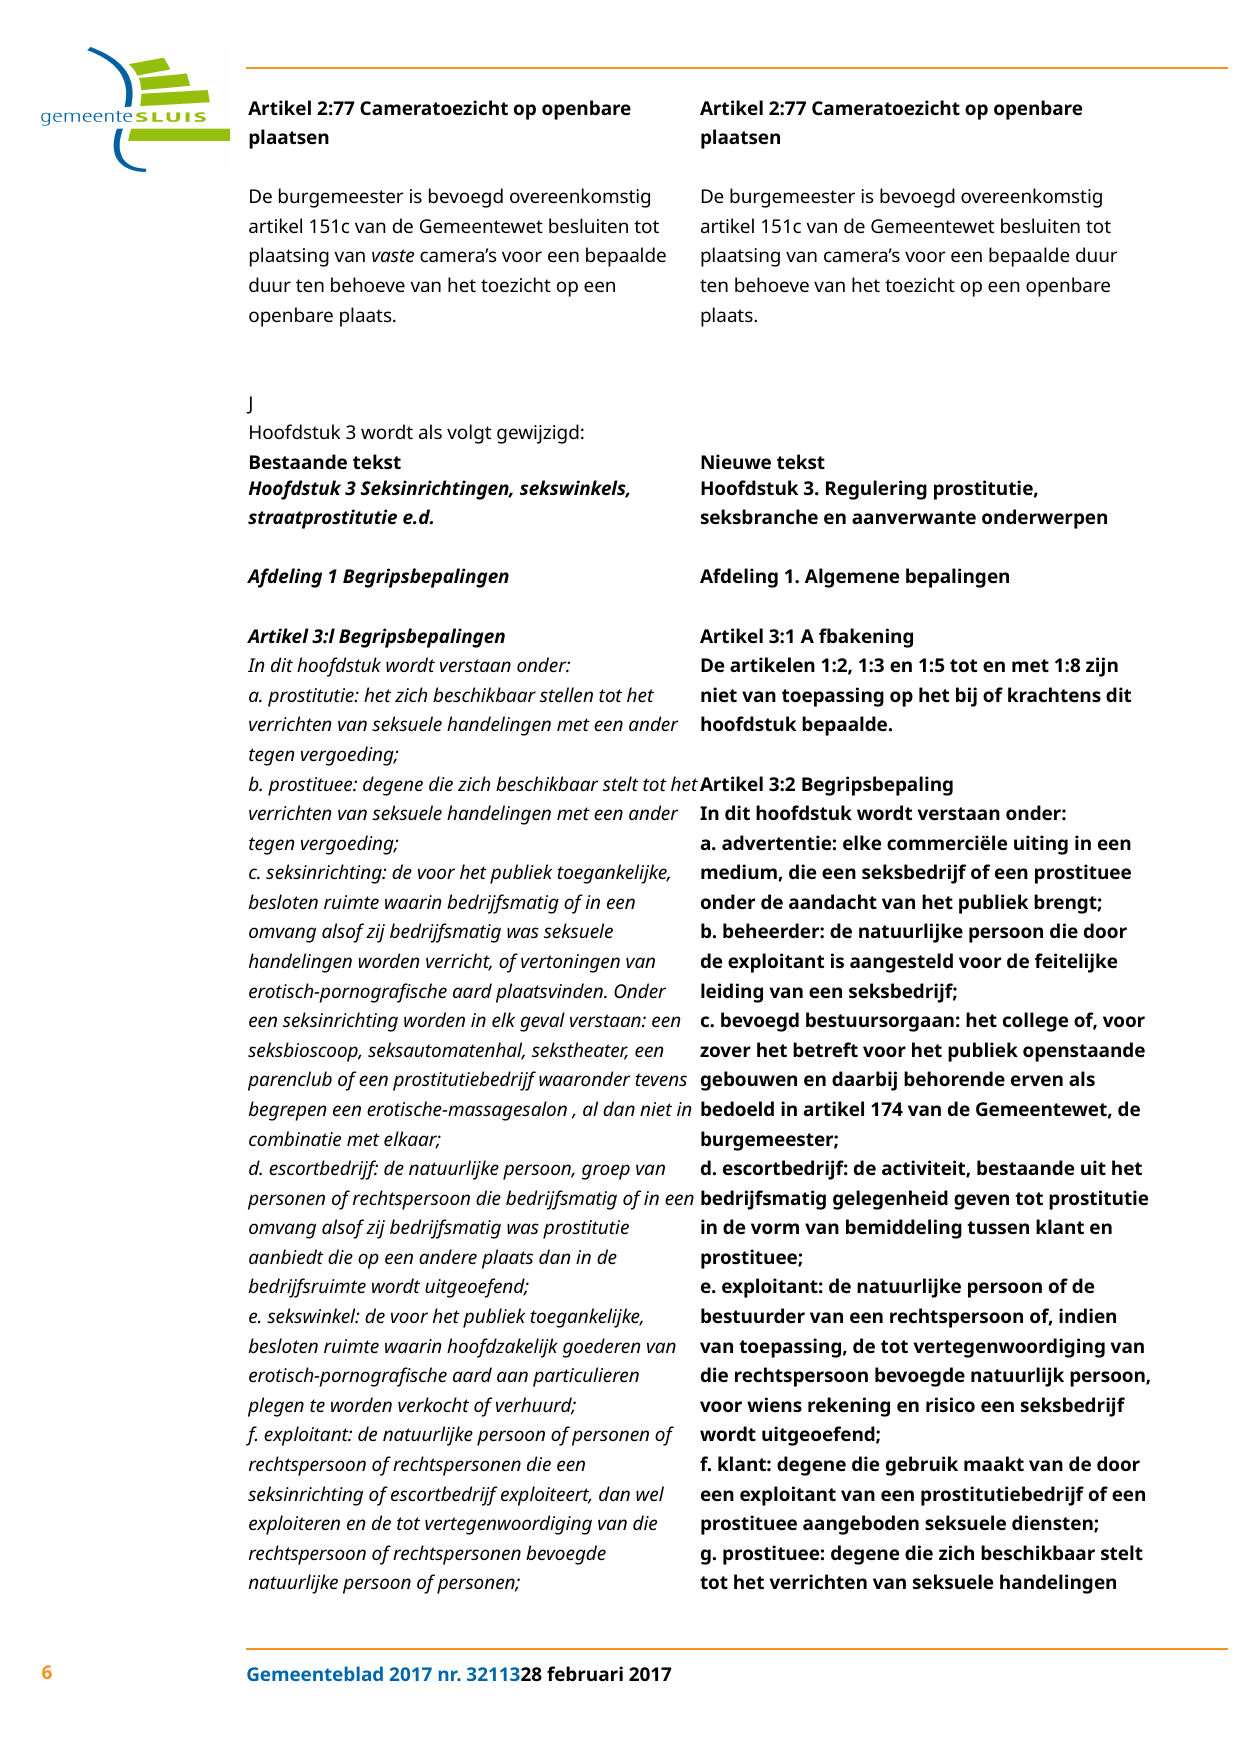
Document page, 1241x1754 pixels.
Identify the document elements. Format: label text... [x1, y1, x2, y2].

table_cell Artikel 2:77 Cameratoezicht op openbare plaatsen De burgemeester is bevoegd overeenkomstig artikel 151c van de Gemeentewet besluiten tot plaatsing van vaste camera’s voor een bepaalde duur ten behoeve van het toezicht op een openbare plaats. [248, 95, 700, 328]
table_cell Hoofdstuk 3. Regulering prostitutie, seksbranche en aanverwante onderwerpen Afdeling 1. Algemene bepalingen Artikel 3:1 A fbakening De artikelen 1:2, 1:3 en 1:5 tot en met 1:8 zijn niet van toepassing op het bij of krachtens dit hoofdstuk bepaalde. Artikel 3:2 Begripsbepaling In dit hoofdstuk wordt verstaan onder: a. advertentie: elke commerciële uiting in een medium, die een seksbedrijf of een prostituee onder de aandacht van het publiek brengt; b. beheerder: de natuurlijke persoon die door de exploitant is aangesteld voor de feitelijke leiding van een seksbedrijf; c. bevoegd bestuursorgaan: het college of, voor zover het betreft voor het publiek openstaande gebouwen en daarbij behorende erven als bedoeld in artikel 174 van de Gemeentewet, de burgemeester; d. escortbedrijf: de activiteit, bestaande uit het bedrijfsmatig gelegenheid geven tot prostitutie in de vorm van bemiddeling tussen klant en prostituee; e. exploitant: de natuurlijke persoon of de bestuurder van een rechtspersoon of, indien van toepassing, de tot vertegenwoordiging van die rechtspersoon bevoegde natuurlijk persoon, voor wiens rekening en risico een seksbedrijf wordt uitgeoefend; f. klant: degene die gebruik maakt van de door een exploitant van een prostitutiebedrijf of een prostituee aangeboden seksuele diensten; g. prostituee: degene die zich beschikbaar stelt tot het verrichten van seksuele handelingen [700, 475, 1152, 1595]
text J [248, 390, 1152, 416]
text Hoofdstuk 3 wordt als volgt gewijzigd: [248, 419, 1152, 445]
table_header Nieuwe tekst [700, 449, 1152, 475]
picture [41, 47, 231, 172]
table_header Bestaande tekst [248, 449, 700, 475]
table_cell Hoofdstuk 3 Seksinrichtingen, sekswinkels, straatprostitutie e.d. Afdeling 1 Begripsbepalingen Artikel 3:l Begripsbepalingen In dit hoofdstuk wordt verstaan onder: a. prostitutie: het zich beschikbaar stellen tot het verrichten van seksuele handelingen met een ander tegen vergoeding; b. prostituee: degene die zich beschikbaar stelt tot het verrichten van seksuele handelingen met een ander tegen vergoeding; c. seksinrichting: de voor het publiek toegankelijke, besloten ruimte waarin bedrijfsmatig of in een omvang alsof zij bedrijfsmatig was seksuele handelingen worden verricht, of vertoningen van erotisch-pornografische aard plaatsvinden. Onder een seksinrichting worden in elk geval verstaan: een seksbioscoop, seksautomatenhal, sekstheater, een parenclub of een prostitutiebedrijf waaronder tevens begrepen een erotische-massagesalon , al dan niet in combinatie met elkaar; d. escortbedrijf: de natuurlijke persoon, groep van personen of rechtspersoon die bedrijfsmatig of in een omvang alsof zij bedrijfsmatig was prostitutie aanbiedt die op een andere plaats dan in de bedrijfsruimte wordt uitgeoefend; e. sekswinkel: de voor het publiek toegankelijke, besloten ruimte waarin hoofdzakelijk goederen van erotisch-pornografische aard aan particulieren plegen te worden verkocht of verhuurd; f. exploitant: de natuurlijke persoon of personen of rechtspersoon of rechtspersonen die een seksinrichting of escortbedrijf exploiteert, dan wel exploiteren en de tot vertegenwoordiging van die rechtspersoon of rechtspersonen bevoegde natuurlijke persoon of personen; [248, 475, 700, 1595]
table_cell Artikel 2:77 Cameratoezicht op openbare plaatsen De burgemeester is bevoegd overeenkomstig artikel 151c van de Gemeentewet besluiten tot plaatsing van camera’s voor een bepaalde duur ten behoeve van het toezicht op een openbare plaats. [700, 95, 1152, 328]
